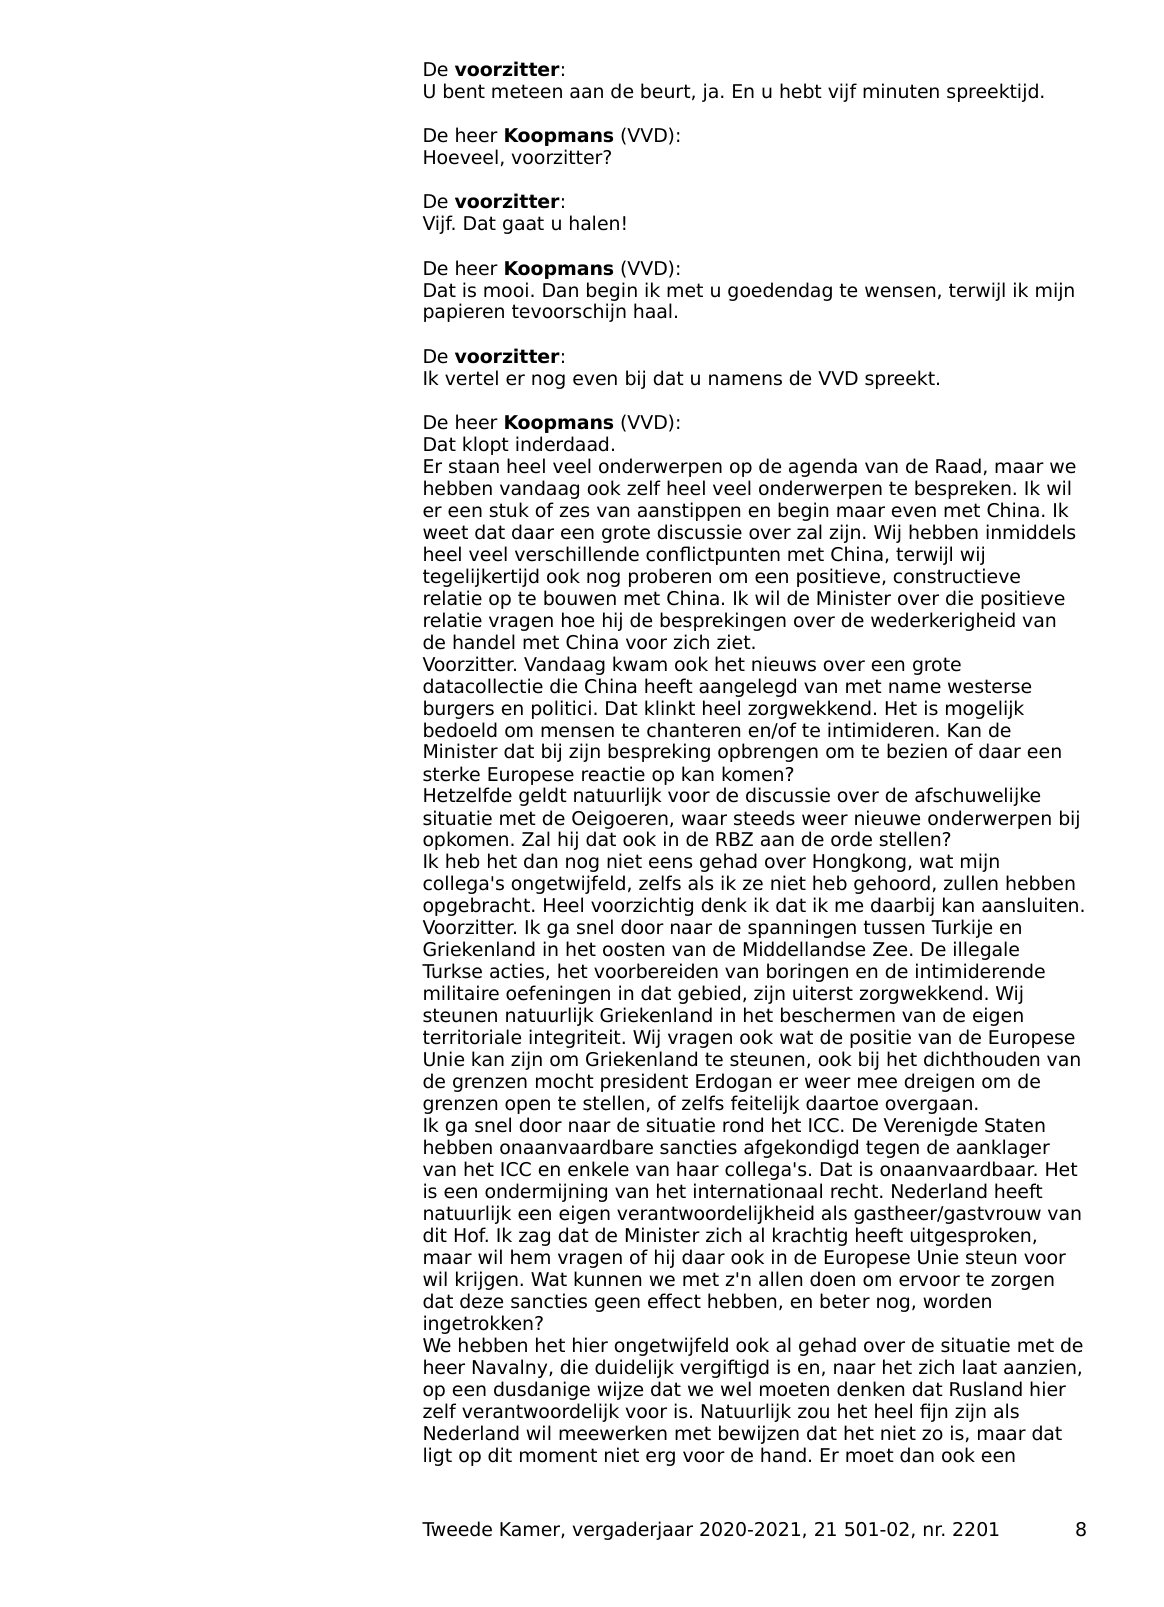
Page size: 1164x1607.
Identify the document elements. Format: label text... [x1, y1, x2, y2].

text Hoeveel, voorzitter? [422, 147, 1087, 169]
text Voorzitter. Vandaag kwam ook het nieuws over een grote datacollectie die China heeft aangelegd van met name westerse burgers en politici. Dat klinkt heel zorgwekkend. Het is mogelijk bedoeld om mensen te chanteren en/of te intimideren. Kan de Minister dat bij zijn bespreking opbrengen om te bezien of daar een sterke Europese reactie op kan komen? [422, 653, 1087, 785]
text De heer Koopmans (VVD): [422, 412, 1087, 434]
text De voorzitter: [422, 191, 1087, 213]
text Dat klopt inderdaad. [422, 434, 1087, 456]
text De voorzitter: [422, 346, 1087, 368]
text Dat is mooi. Dan begin ik met u goedendag te wensen, terwijl ik mijn papieren tevoorschijn haal. [422, 279, 1087, 323]
text Er staan heel veel onderwerpen op de agenda van de Raad, maar we hebben vandaag ook zelf heel veel onderwerpen te bespreken. Ik wil er een stuk of zes van aanstippen en begin maar even met China. Ik weet dat daar een grote discussie over zal zijn. Wij hebben inmiddels heel veel verschillende conflictpunten met China, terwijl wij tegelijkertijd ook nog proberen om een positieve, constructieve relatie op te bouwen met China. Ik wil de Minister over die positieve relatie vragen hoe hij de besprekingen over de wederkerigheid van de handel met China voor zich ziet. [422, 456, 1087, 653]
text De voorzitter: [422, 59, 1087, 81]
text We hebben het hier ongetwijfeld ook al gehad over de situatie met de heer Navalny, die duidelijk vergiftigd is en, naar het zich laat aanzien, op een dusdanige wijze dat we wel moeten denken dat Rusland hier zelf verantwoordelijk voor is. Natuurlijk zou het heel fijn zijn als Nederland wil meewerken met bewijzen dat het niet zo is, maar dat ligt op dit moment niet erg voor de hand. Er moet dan ook een [422, 1335, 1087, 1467]
text De heer Koopmans (VVD): [422, 125, 1087, 147]
text U bent meteen aan de beurt, ja. En u hebt vijf minuten spreektijd. [422, 81, 1087, 103]
text De heer Koopmans (VVD): [422, 257, 1087, 279]
text Voorzitter. Ik ga snel door naar de spanningen tussen Turkije en Griekenland in het oosten van de Middellandse Zee. De illegale Turkse acties, het voorbereiden van boringen en de intimiderende militaire oefeningen in dat gebied, zijn uiterst zorgwekkend. Wij steunen natuurlijk Griekenland in het beschermen van de eigen territoriale integriteit. Wij vragen ook wat de positie van de Europese Unie kan zijn om Griekenland te steunen, ook bij het dichthouden van de grenzen mocht president Erdogan er weer mee dreigen om de grenzen open te stellen, of zelfs feitelijk daartoe overgaan. [422, 917, 1087, 1115]
text Vijf. Dat gaat u halen! [422, 213, 1087, 235]
text Hetzelfde geldt natuurlijk voor de discussie over de afschuwelijke situatie met de Oeigoeren, waar steeds weer nieuwe onderwerpen bij opkomen. Zal hij dat ook in de RBZ aan de orde stellen? [422, 785, 1087, 851]
text Ik ga snel door naar de situatie rond het ICC. De Verenigde Staten hebben onaanvaardbare sancties afgekondigd tegen de aanklager van het ICC en enkele van haar collega's. Dat is onaanvaardbaar. Het is een ondermijning van het internationaal recht. Nederland heeft natuurlijk een eigen verantwoordelijkheid als gastheer/gastvrouw van dit Hof. Ik zag dat de Minister zich al krachtig heeft uitgesproken, maar wil hem vragen of hij daar ook in de Europese Unie steun voor wil krijgen. Wat kunnen we met z'n allen doen om ervoor te zorgen dat deze sancties geen effect hebben, en beter nog, worden ingetrokken? [422, 1115, 1087, 1335]
text Ik heb het dan nog niet eens gehad over Hongkong, wat mijn collega's ongetwijfeld, zelfs als ik ze niet heb gehoord, zullen hebben opgebracht. Heel voorzichtig denk ik dat ik me daarbij kan aansluiten. [422, 851, 1087, 917]
text Ik vertel er nog even bij dat u namens de VVD spreekt. [422, 368, 1087, 389]
